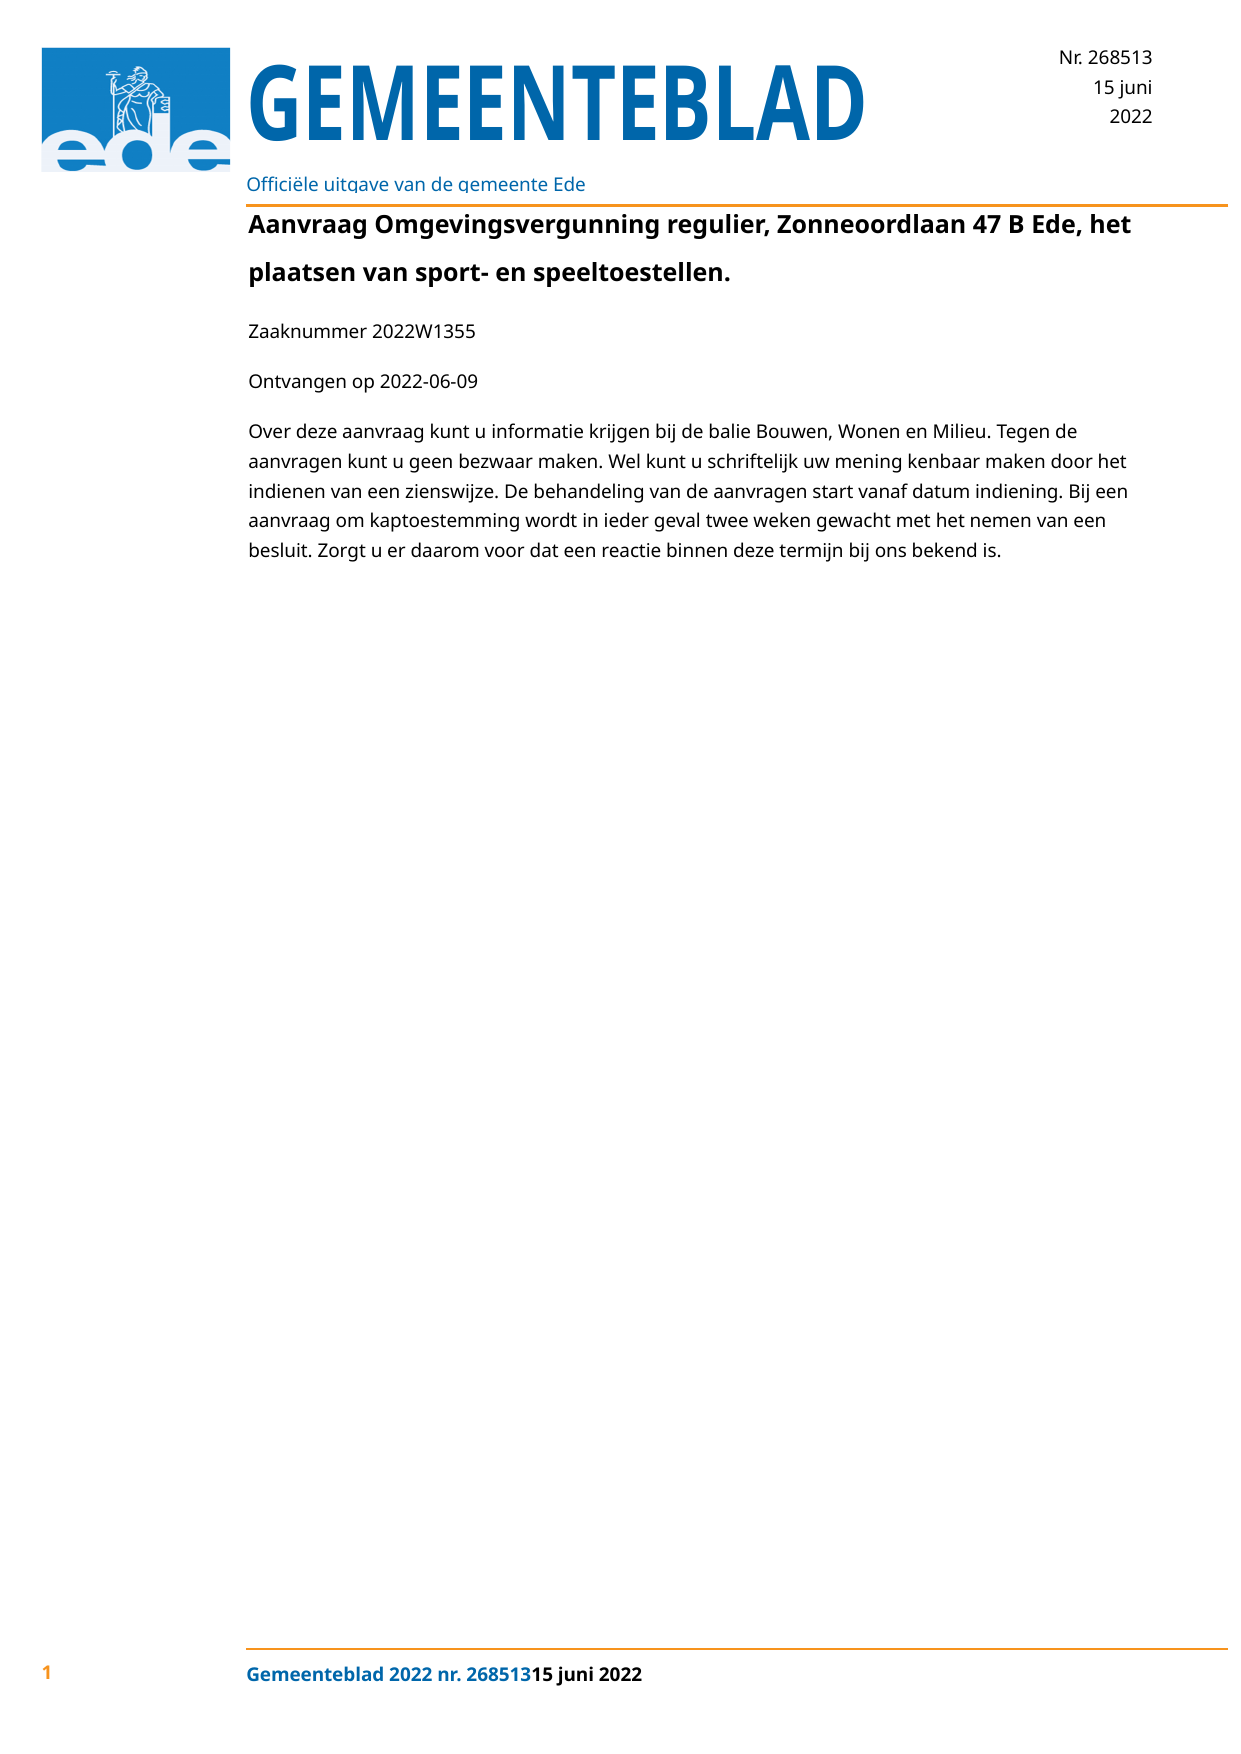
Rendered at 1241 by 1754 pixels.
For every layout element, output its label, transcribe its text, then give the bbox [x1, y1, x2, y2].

picture [41, 47, 231, 172]
text Aanvraag Omgevingsvergunning regulier, Zonneoordlaan 47 B Ede, het plaatsen van sport- en speeltoestellen. [248, 207, 1152, 288]
text Ontvangen op 2022-06-09 [248, 368, 1152, 394]
text Zaaknummer 2022W1355 [248, 318, 1152, 344]
text Over deze aanvraag kunt u informatie krijgen bij de balie Bouwen, Wonen en Milieu. Tegen de aanvragen kunt u geen bezwaar maken. Wel kunt u schriftelijk uw mening kenbaar maken door het indienen van een zienswijze. De behandeling van de aanvragen start vanaf datum indiening. Bij een aanvraag om kaptoestemming wordt in ieder geval twee weken gewacht met het nemen van een besluit. Zorgt u er daarom voor dat een reactie binnen deze termijn bij ons bekend is. [248, 419, 1152, 563]
